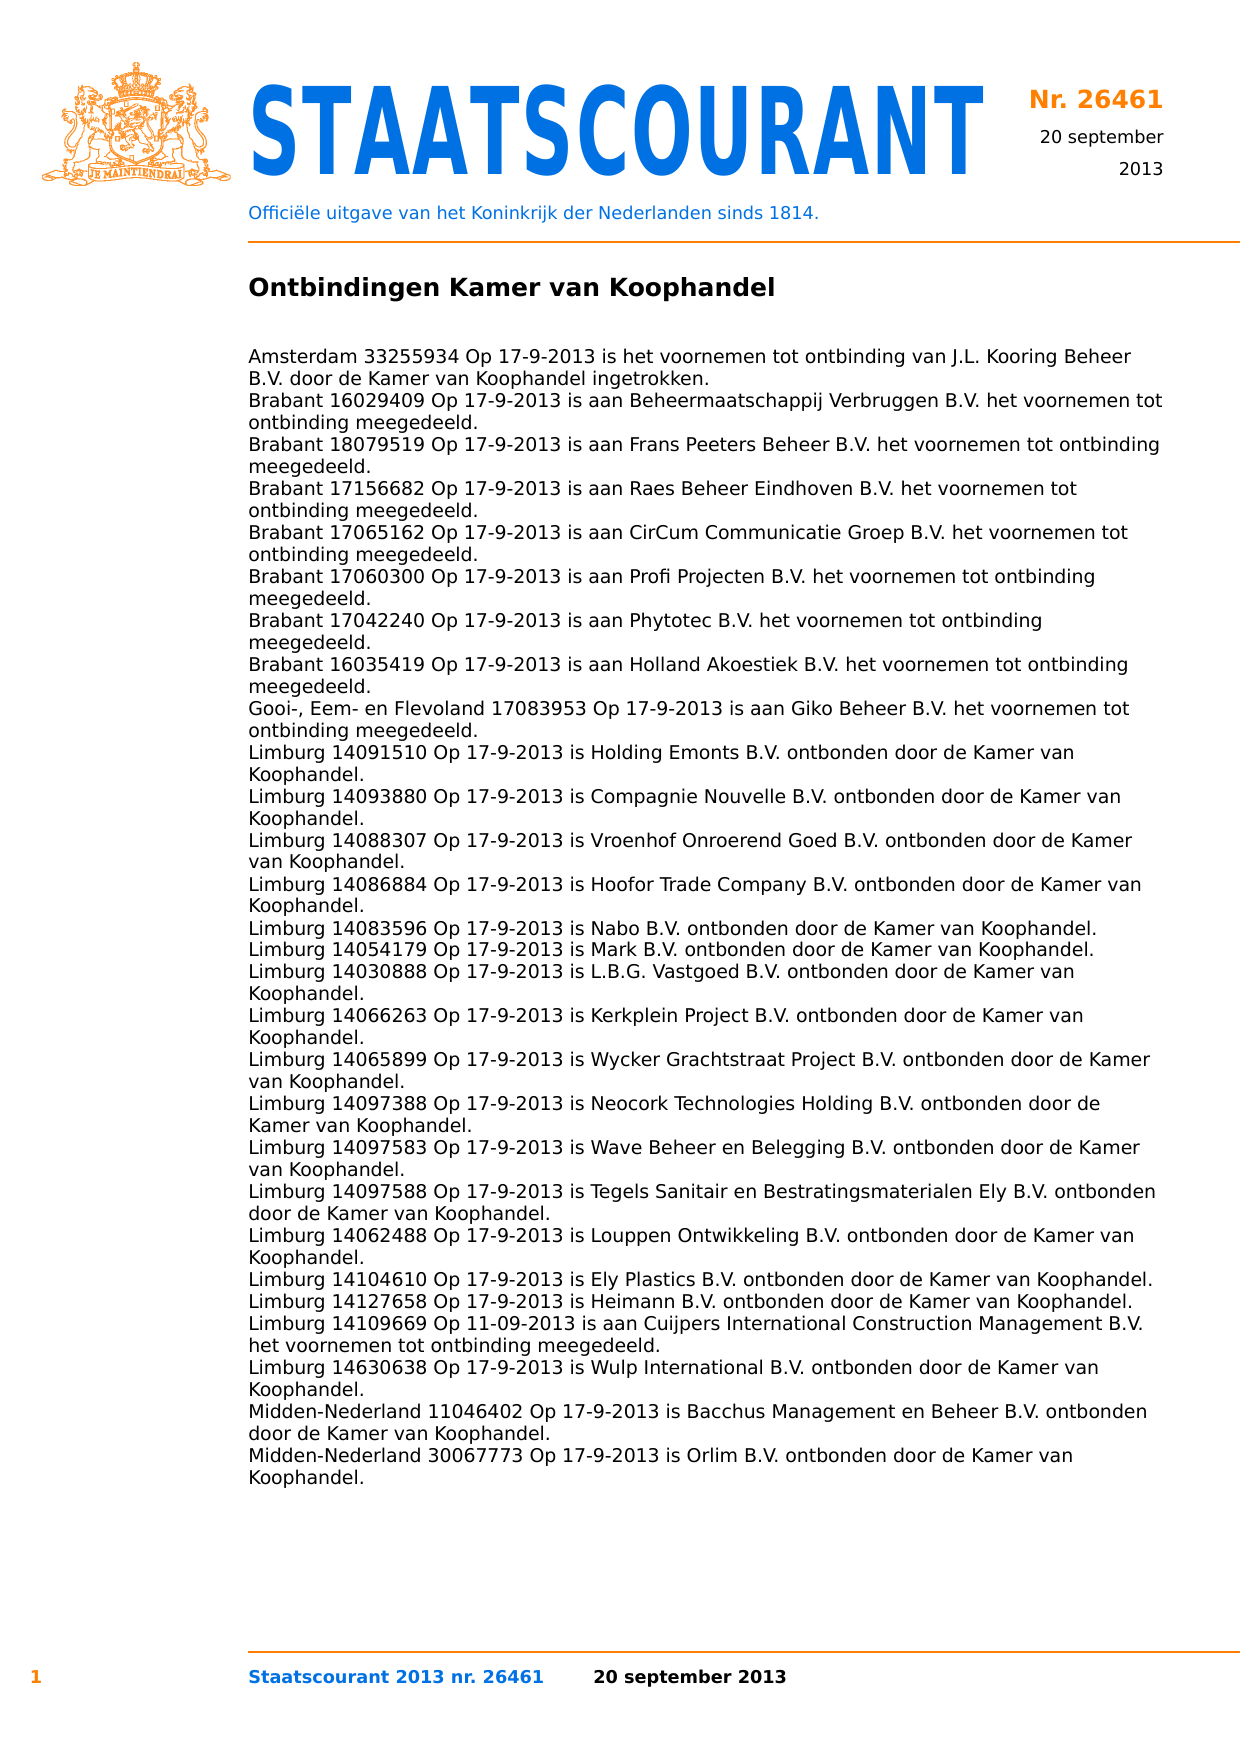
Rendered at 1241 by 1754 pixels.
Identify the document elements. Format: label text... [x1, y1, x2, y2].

text Limburg 14088307 Op 17-9-2013 is Vroenhof Onroerend Goed B.V. ontbonden door de Kamer van Koophandel. [248, 829, 1163, 873]
text Limburg 14062488 Op 17-9-2013 is Louppen Ontwikkeling B.V. ontbonden door de Kamer van Koophandel. [248, 1225, 1163, 1269]
picture [41, 62, 231, 186]
subtitle Ontbindingen Kamer van Koophandel [248, 273, 1163, 302]
text Limburg 14091510 Op 17-9-2013 is Holding Emonts B.V. ontbonden door de Kamer van Koophandel. [248, 742, 1163, 786]
text Limburg 14104610 Op 17-9-2013 is Ely Plastics B.V. ontbonden door de Kamer van Koophandel. [248, 1269, 1163, 1291]
table_header Nr. 26461 [998, 62, 1240, 121]
table_cell 20 september [998, 121, 1240, 153]
text Limburg 14083596 Op 17-9-2013 is Nabo B.V. ontbonden door de Kamer van Koophandel. [248, 917, 1163, 939]
text Limburg 14030888 Op 17-9-2013 is L.B.G. Vastgoed B.V. ontbonden door de Kamer van Koophandel. [248, 961, 1163, 1005]
text Gooi-, Eem- en Flevoland 17083953 Op 17-9-2013 is aan Giko Beheer B.V. het voornemen tot ontbinding meegedeeld. [248, 698, 1163, 742]
text Midden-Nederland 11046402 Op 17-9-2013 is Bacchus Management en Beheer B.V. ontbonden door de Kamer van Koophandel. [248, 1401, 1163, 1445]
text Limburg 14065899 Op 17-9-2013 is Wycker Grachtstraat Project B.V. ontbonden door de Kamer van Koophandel. [248, 1049, 1163, 1093]
text Brabant 17060300 Op 17-9-2013 is aan Profi Projecten B.V. het voornemen tot ontbinding meegedeeld. [248, 566, 1163, 610]
text Midden-Nederland 30067773 Op 17-9-2013 is Orlim B.V. ontbonden door de Kamer van Koophandel. [248, 1445, 1163, 1489]
text Limburg 14066263 Op 17-9-2013 is Kerkplein Project B.V. ontbonden door de Kamer van Koophandel. [248, 1005, 1163, 1049]
text Limburg 14086884 Op 17-9-2013 is Hoofor Trade Company B.V. ontbonden door de Kamer van Koophandel. [248, 873, 1163, 917]
text Limburg 14093880 Op 17-9-2013 is Compagnie Nouvelle B.V. ontbonden door de Kamer van Koophandel. [248, 786, 1163, 829]
table_cell Officiële uitgave van het Koninkrijk der Nederlanden sinds 1814. [248, 203, 1240, 241]
text Limburg 14097588 Op 17-9-2013 is Tegels Sanitair en Bestratingsmaterialen Ely B.V. ontbonden door de Kamer van Koophandel. [248, 1181, 1163, 1225]
text Limburg 14097388 Op 17-9-2013 is Neocork Technologies Holding B.V. ontbonden door de Kamer van Koophandel. [248, 1093, 1163, 1137]
text Brabant 17156682 Op 17-9-2013 is aan Raes Beheer Eindhoven B.V. het voornemen tot ontbinding meegedeeld. [248, 478, 1163, 522]
text Limburg 14127658 Op 17-9-2013 is Heimann B.V. ontbonden door de Kamer van Koophandel. [248, 1291, 1163, 1313]
text Brabant 17065162 Op 17-9-2013 is aan CirCum Communicatie Groep B.V. het voornemen tot ontbinding meegedeeld. [248, 522, 1163, 566]
text Brabant 16029409 Op 17-9-2013 is aan Beheermaatschappij Verbruggen B.V. het voornemen tot ontbinding meegedeeld. [248, 390, 1163, 434]
text Limburg 14630638 Op 17-9-2013 is Wulp International B.V. ontbonden door de Kamer van Koophandel. [248, 1357, 1163, 1401]
text Brabant 17042240 Op 17-9-2013 is aan Phytotec B.V. het voornemen tot ontbinding meegedeeld. [248, 610, 1163, 654]
text Brabant 18079519 Op 17-9-2013 is aan Frans Peeters Beheer B.V. het voornemen tot ontbinding meegedeeld. [248, 434, 1163, 478]
text Amsterdam 33255934 Op 17-9-2013 is het voornemen tot ontbinding van J.L. Kooring Beheer B.V. door de Kamer van Koophandel ingetrokken. [248, 346, 1163, 390]
text Brabant 16035419 Op 17-9-2013 is aan Holland Akoestiek B.V. het voornemen tot ontbinding meegedeeld. [248, 654, 1163, 698]
text Limburg 14054179 Op 17-9-2013 is Mark B.V. ontbonden door de Kamer van Koophandel. [248, 939, 1163, 961]
text Limburg 14109669 Op 11-09-2013 is aan Cuijpers International Construction Management B.V. het voornemen tot ontbinding meegedeeld. [248, 1313, 1163, 1357]
text Limburg 14097583 Op 17-9-2013 is Wave Beheer en Belegging B.V. ontbonden door de Kamer van Koophandel. [248, 1137, 1163, 1181]
table_header STAATSCOURANT [248, 62, 998, 203]
table_header [25, 62, 248, 241]
table_cell 2013 [998, 153, 1240, 203]
